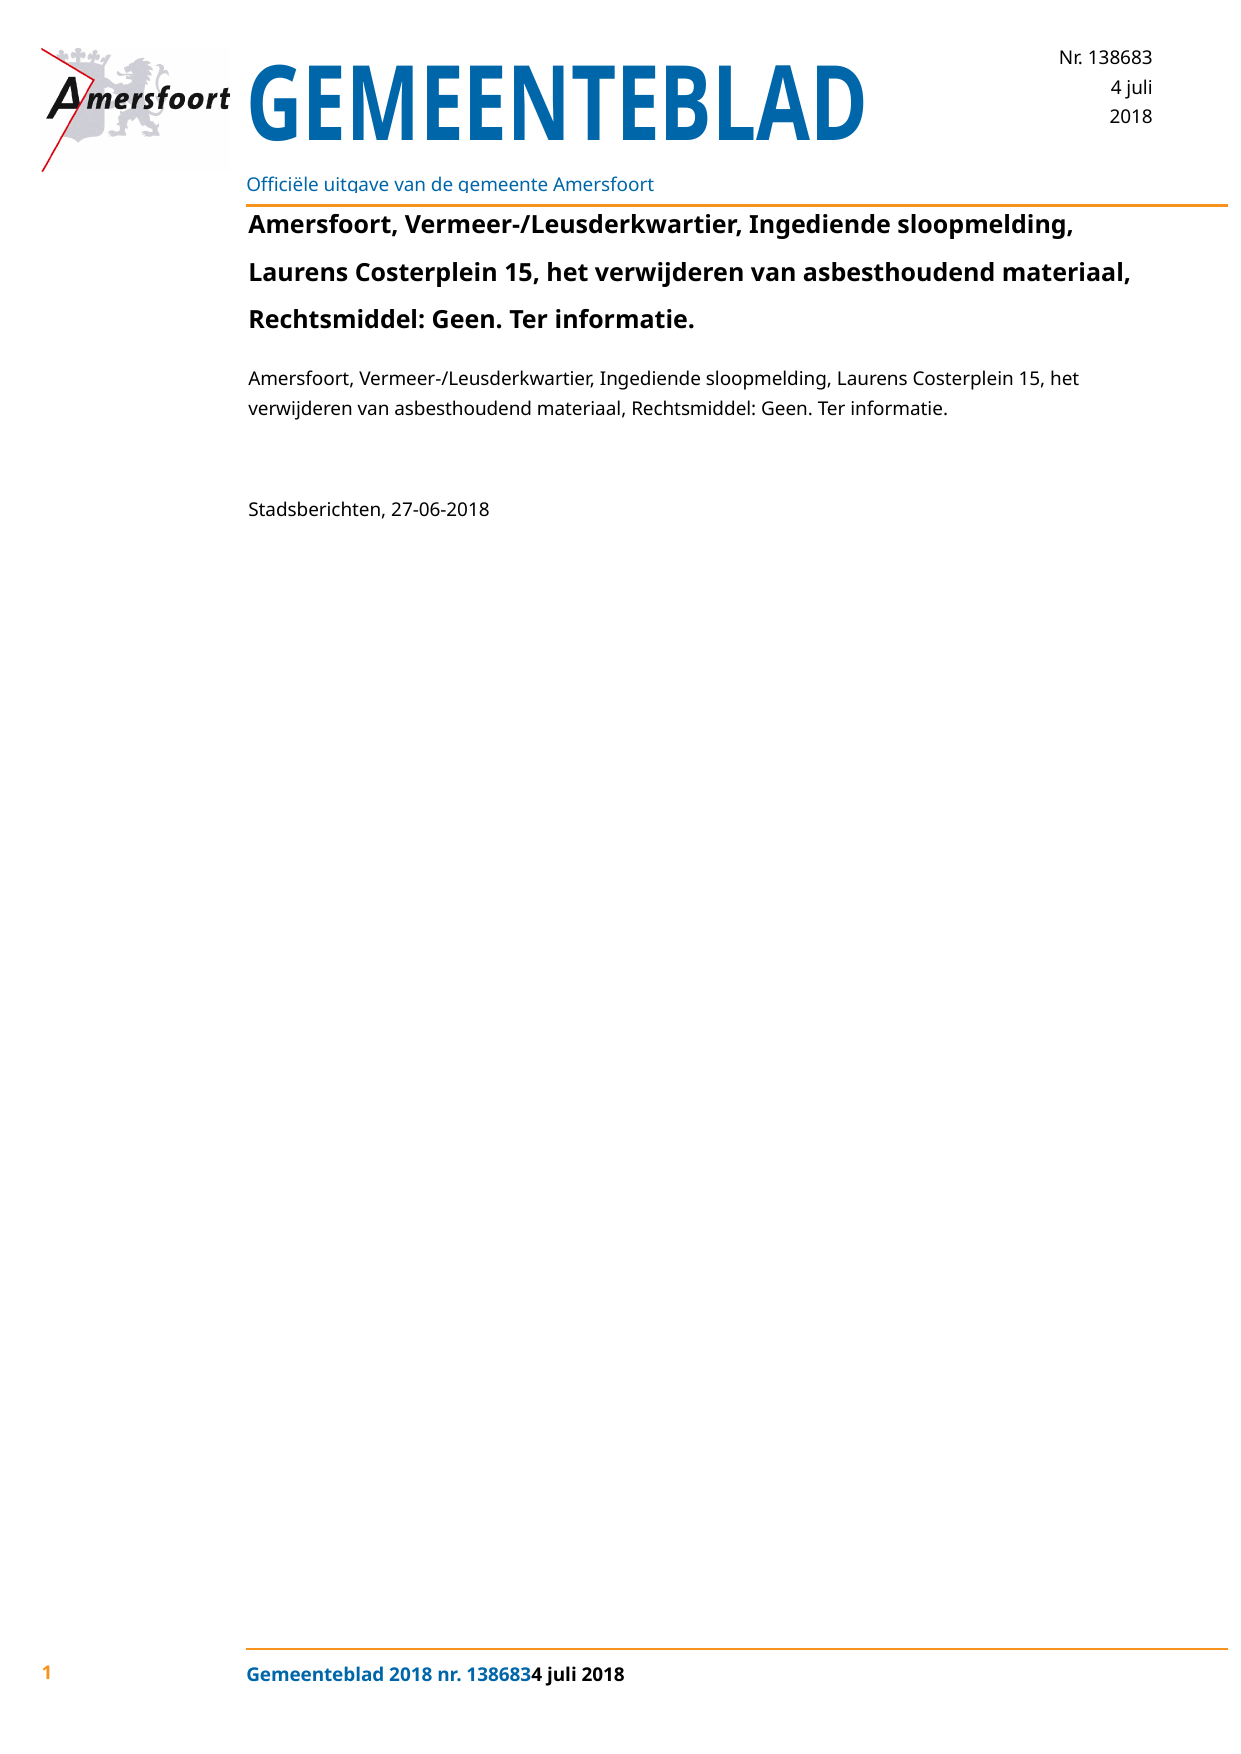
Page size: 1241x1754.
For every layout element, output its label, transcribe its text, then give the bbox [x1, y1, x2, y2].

text Amersfoort, Vermeer-/Leusderkwartier, Ingediende sloopmelding, Laurens Costerplein 15, het verwijderen van asbesthoudend materiaal, Rechtsmiddel: Geen. Ter informatie. [248, 207, 1152, 336]
text Stadsberichten, 27-06-2018 [248, 496, 1152, 522]
text Amersfoort, Vermeer-/Leusderkwartier, Ingediende sloopmelding, Laurens Costerplein 15, het verwijderen van asbesthoudend materiaal, Rechtsmiddel: Geen. Ter informatie. [248, 366, 1152, 421]
picture [41, 47, 231, 172]
